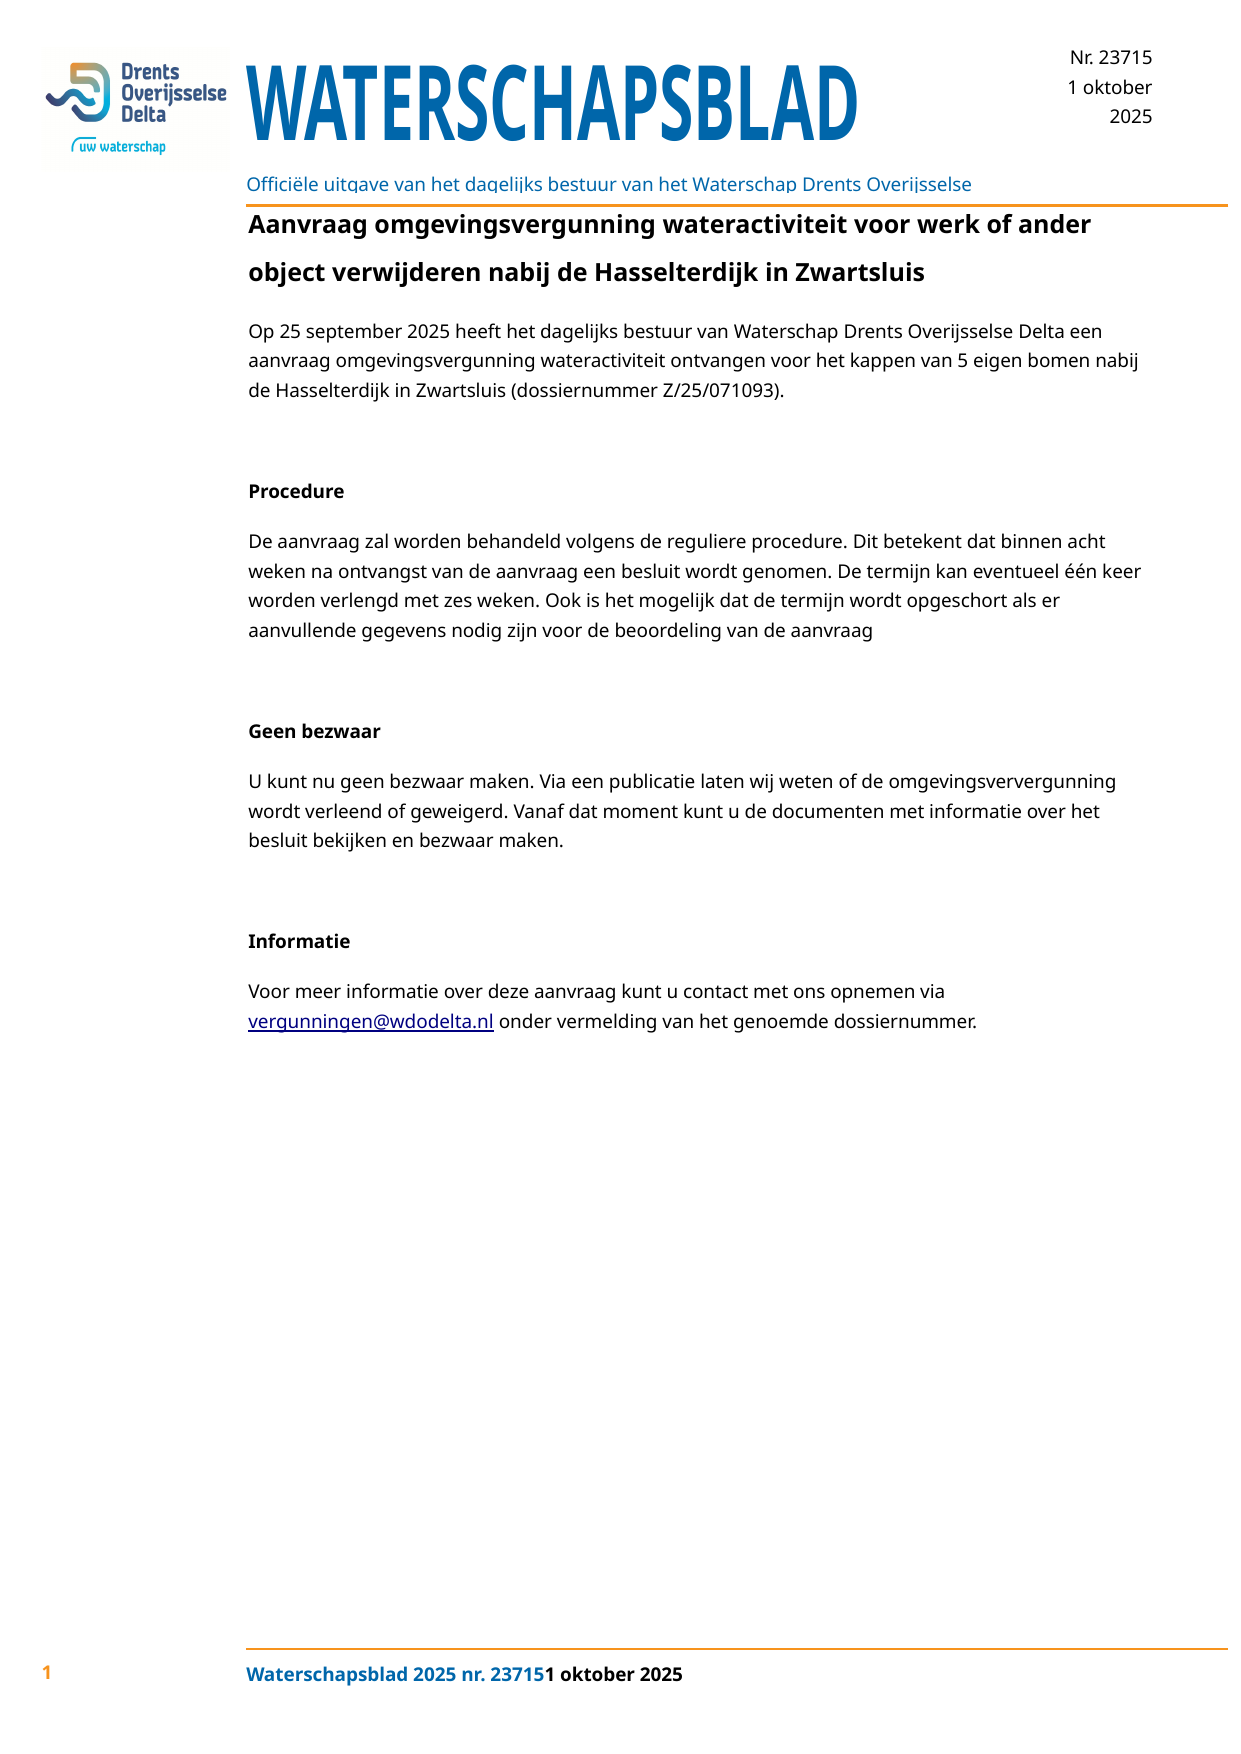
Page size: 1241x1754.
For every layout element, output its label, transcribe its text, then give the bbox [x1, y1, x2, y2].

text Informatie [248, 928, 1152, 954]
text Voor meer informatie over deze aanvraag kunt u contact met ons opnemen via vergunningen@wdodelta.nl onder vermelding van het genoemde dossiernummer. [248, 979, 1152, 1034]
text Geen bezwaar [248, 718, 1152, 744]
text Aanvraag omgevingsvergunning wateractiviteit voor werk of ander object verwijderen nabij de Hasselterdijk in Zwartsluis [248, 207, 1152, 288]
text Op 25 september 2025 heeft het dagelijks bestuur van Waterschap Drents Overijsselse Delta een aanvraag omgevingsvergunning wateractiviteit ontvangen voor het kappen van 5 eigen bomen nabij de Hasselterdijk in Zwartsluis (dossiernummer Z/25/071093). [248, 318, 1152, 403]
picture [41, 47, 231, 172]
text U kunt nu geen bezwaar maken. Via een publicatie laten wij weten of de omgevingsververgunning wordt verleend of geweigerd. Vanaf dat moment kunt u de documenten met informatie over het besluit bekijken en bezwaar maken. [248, 768, 1152, 853]
text Procedure [248, 478, 1152, 504]
text De aanvraag zal worden behandeld volgens de reguliere procedure. Dit betekent dat binnen acht weken na ontvangst van de aanvraag een besluit wordt genomen. De termijn kan eventueel één keer worden verlengd met zes weken. Ook is het mogelijk dat de termijn wordt opgeschort als er aanvullende gegevens nodig zijn voor de beoordeling van de aanvraag [248, 528, 1152, 643]
